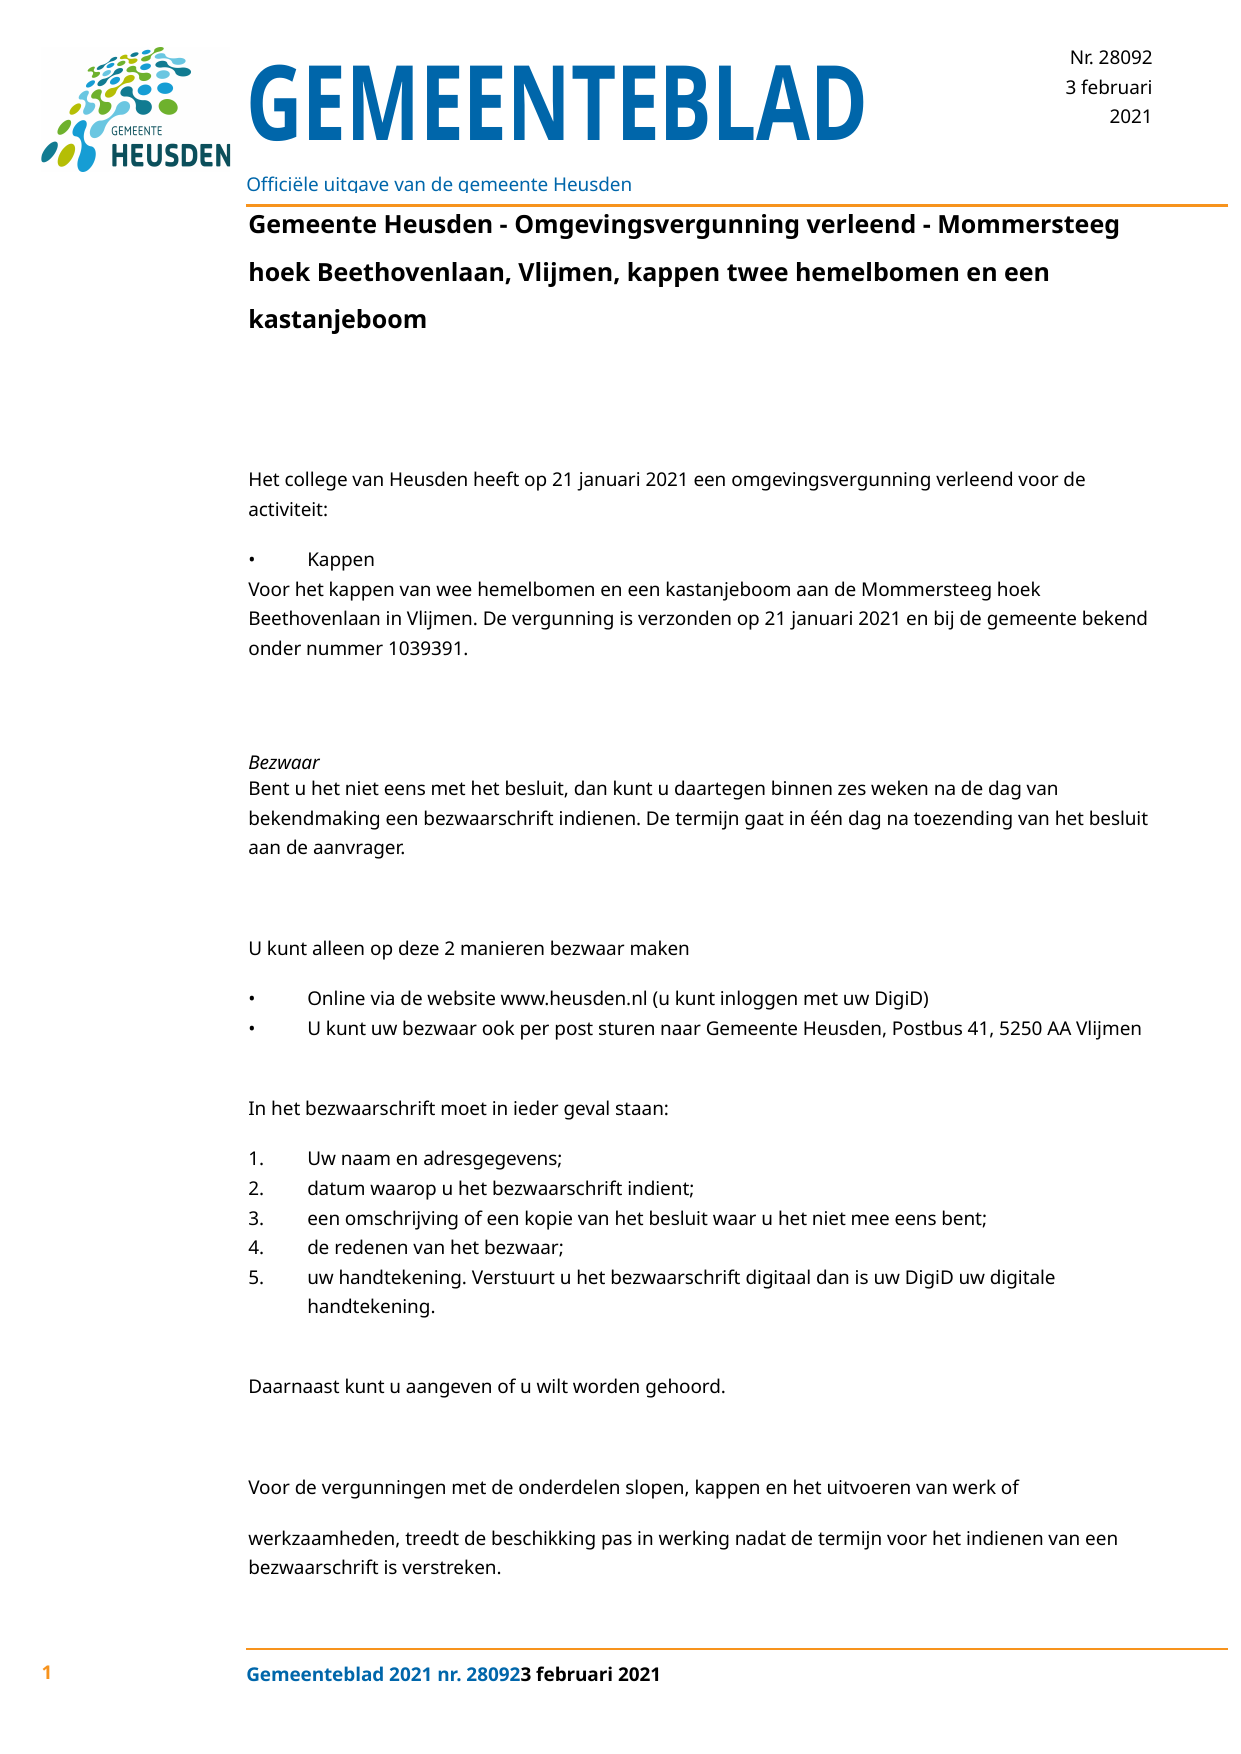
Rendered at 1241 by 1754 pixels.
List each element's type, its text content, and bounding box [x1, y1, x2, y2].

text Bezwaar [248, 749, 1152, 775]
text Voor de vergunningen met de onderdelen slopen, kappen en het uitvoeren van werk of [248, 1474, 1152, 1500]
list Kappen [248, 546, 1152, 572]
picture [41, 47, 231, 172]
list datum waarop u het bezwaarschrift indient; [248, 1175, 1152, 1201]
text Voor het kappen van wee hemelbomen en een kastanjeboom aan de Mommersteeg hoek Beethovenlaan in Vlijmen. De vergunning is verzonden op 21 januari 2021 en bij de gemeente bekend onder nummer 1039391. [248, 576, 1152, 661]
list Uw naam en adresgegevens; [248, 1146, 1152, 1171]
text In het bezwaarschrift moet in ieder geval staan: [248, 1095, 1152, 1121]
text U kunt alleen op deze 2 manieren bezwaar maken [248, 935, 1152, 961]
list uw handtekening. Verstuurt u het bezwaarschrift digitaal dan is uw DigiD uw digitale handtekening. [248, 1264, 1152, 1319]
text Het college van Heusden heeft op 21 januari 2021 een omgevingsvergunning verleend voor de activiteit: [248, 466, 1152, 522]
list de redenen van het bezwaar; [248, 1234, 1152, 1260]
list een omschrijving of een kopie van het besluit waar u het niet mee eens bent; [248, 1205, 1152, 1231]
text Daarnaast kunt u aangeven of u wilt worden gehoord. [248, 1373, 1152, 1399]
text Gemeente Heusden - Omgevingsvergunning verleend - Mommersteeg hoek Beethovenlaan, Vlijmen, kappen twee hemelbomen en een kastanjeboom [248, 207, 1152, 336]
text werkzaamheden, treedt de beschikking pas in werking nadat de termijn voor het indienen van een bezwaarschrift is verstreken. [248, 1525, 1152, 1580]
list Online via de website www.heusden.nl (u kunt inloggen met uw DigiD) [248, 986, 1152, 1011]
list U kunt uw bezwaar ook per post sturen naar Gemeente Heusden, Postbus 41, 5250 AA Vlijmen [248, 1015, 1152, 1041]
text Bent u het niet eens met het besluit, dan kunt u daartegen binnen zes weken na de dag van bekendmaking een bezwaarschrift indienen. De termijn gaat in één dag na toezending van het besluit aan de aanvrager. [248, 775, 1152, 860]
